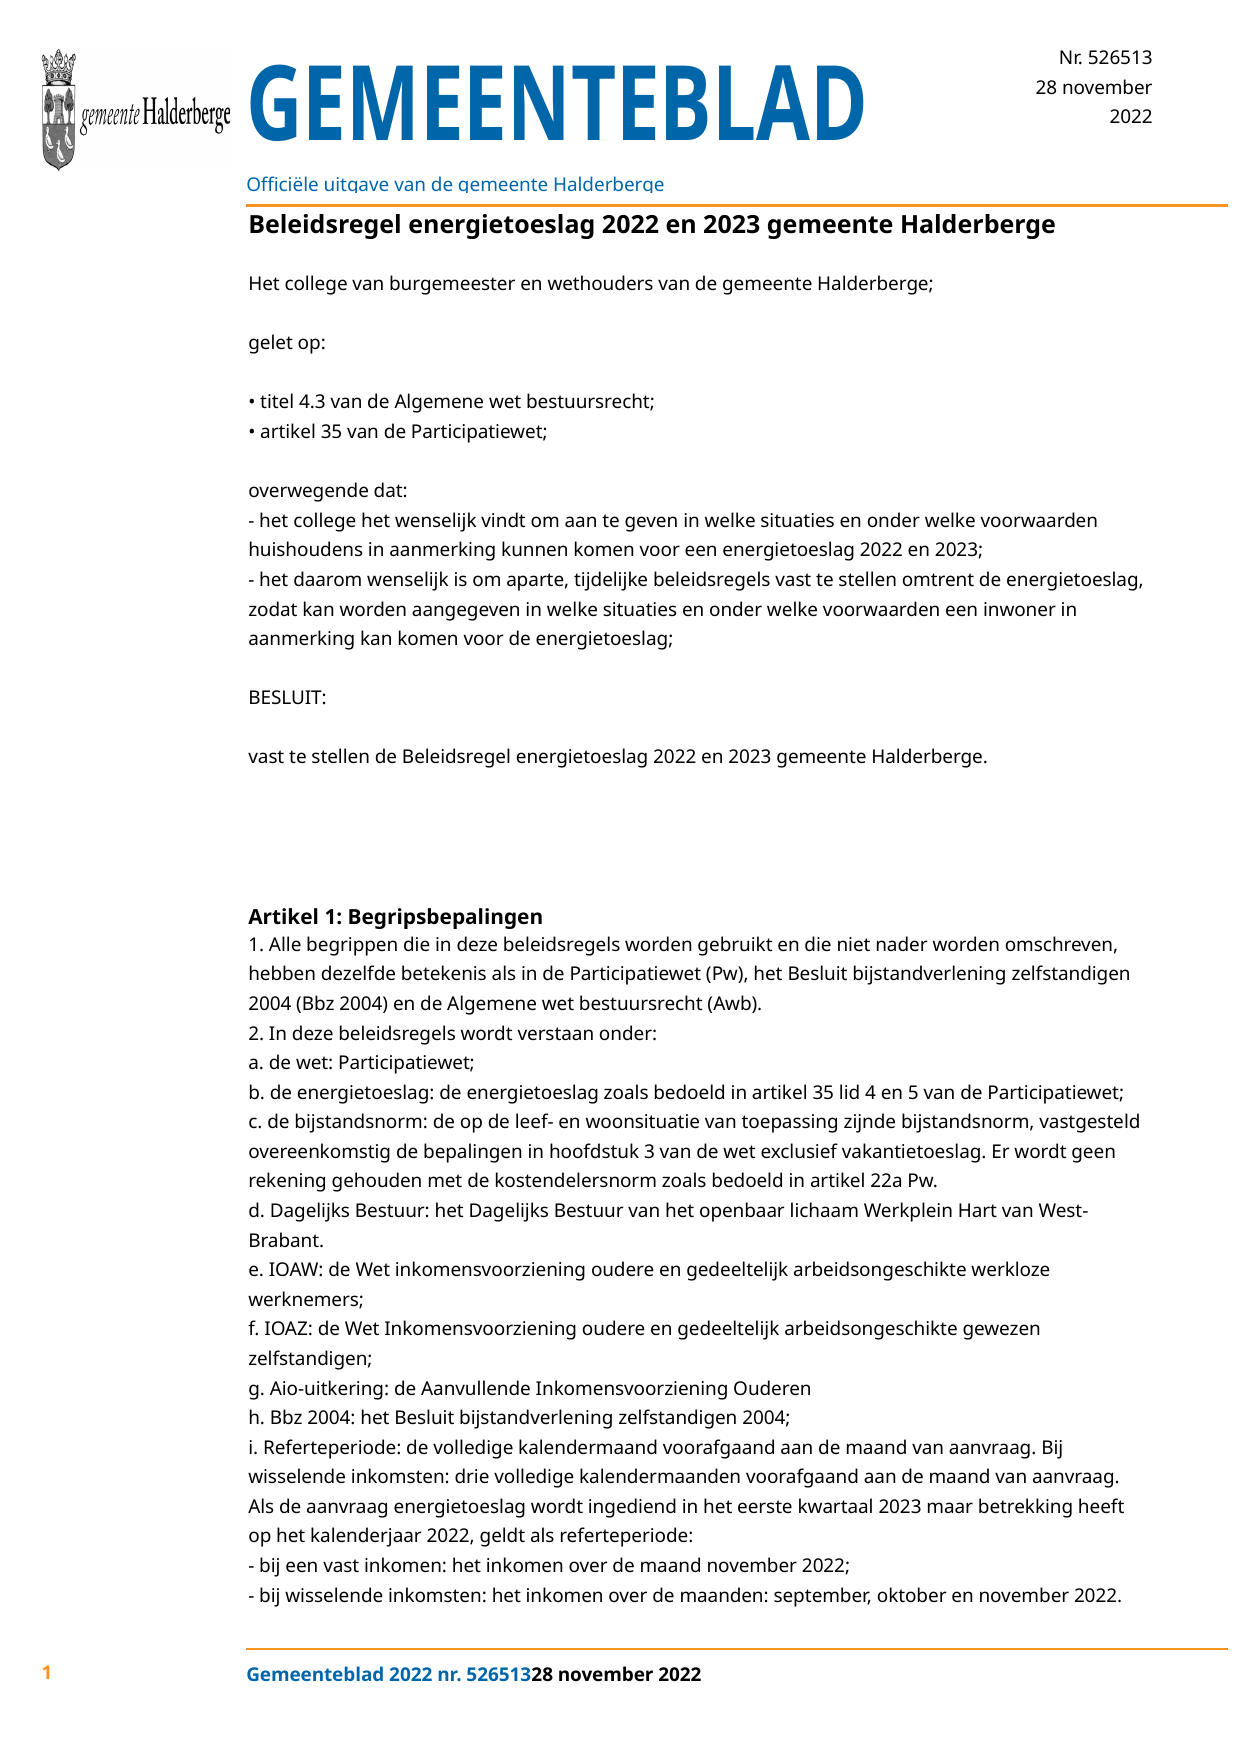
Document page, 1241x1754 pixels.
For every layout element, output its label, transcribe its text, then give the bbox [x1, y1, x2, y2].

text overwegende dat: [248, 477, 1152, 503]
text - bij een vast inkomen: het inkomen over de maand november 2022; [248, 1552, 1152, 1578]
text Als de aanvraag energietoeslag wordt ingediend in het eerste kwartaal 2023 maar betrekking heeft op het kalenderjaar 2022, geldt als referteperiode: [248, 1493, 1152, 1548]
text gelet op: [248, 329, 1152, 355]
text - bij wisselende inkomsten: het inkomen over de maanden: september, oktober en november 2022. [248, 1582, 1152, 1607]
text Artikel 1: Begripsbepalingen [248, 902, 1152, 931]
text - het daarom wenselijk is om aparte, tijdelijke beleidsregels vast te stellen omtrent de energietoeslag, zodat kan worden aangegeven in welke situaties en onder welke voorwaarden een inwoner in aanmerking kan komen voor de energietoeslag; [248, 566, 1152, 651]
text BESLUIT: [248, 684, 1152, 710]
text e. IOAW: de Wet inkomensvoorziening oudere en gedeeltelijk arbeidsongeschikte werkloze werknemers; [248, 1256, 1152, 1312]
text • titel 4.3 van de Algemene wet bestuursrecht; [248, 389, 1152, 414]
text • artikel 35 van de Participatiewet; [248, 418, 1152, 444]
text d. Dagelijks Bestuur: het Dagelijks Bestuur van het openbaar lichaam Werkplein Hart van West-Brabant. [248, 1197, 1152, 1252]
text - het college het wenselijk vindt om aan te geven in welke situaties en onder welke voorwaarden huishoudens in aanmerking kunnen komen voor een energietoeslag 2022 en 2023; [248, 507, 1152, 562]
text a. de wet: Participatiewet; [248, 1049, 1152, 1075]
text Het college van burgemeester en wethouders van de gemeente Halderberge; [248, 270, 1152, 296]
text h. Bbz 2004: het Besluit bijstandverlening zelfstandigen 2004; [248, 1404, 1152, 1430]
text g. Aio-uitkering: de Aanvullende Inkomensvoorziening Ouderen [248, 1375, 1152, 1400]
text 2. In deze beleidsregels wordt verstaan onder: [248, 1020, 1152, 1045]
picture [41, 47, 231, 172]
text b. de energietoeslag: de energietoeslag zoals bedoeld in artikel 35 lid 4 en 5 van de Participatiewet; [248, 1079, 1152, 1104]
text c. de bijstandsnorm: de op de leef- en woonsituatie van toepassing zijnde bijstandsnorm, vastgesteld overeenkomstig de bepalingen in hoofdstuk 3 van de wet exclusief vakantietoeslag. Er wordt geen rekening gehouden met de kostendelersnorm zoals bedoeld in artikel 22a Pw. [248, 1108, 1152, 1193]
text i. Referteperiode: de volledige kalendermaand voorafgaand aan de maand van aanvraag. Bij wisselende inkomsten: drie volledige kalendermaanden voorafgaand aan de maand van aanvraag. [248, 1434, 1152, 1489]
text Beleidsregel energietoeslag 2022 en 2023 gemeente Halderberge [248, 207, 1152, 241]
text f. IOAZ: de Wet Inkomensvoorziening oudere en gedeeltelijk arbeidsongeschikte gewezen zelfstandigen; [248, 1316, 1152, 1371]
text 1. Alle begrippen die in deze beleidsregels worden gebruikt en die niet nader worden omschreven, hebben dezelfde betekenis als in de Participatiewet (Pw), het Besluit bijstandverlening zelfstandigen 2004 (Bbz 2004) en de Algemene wet bestuursrecht (Awb). [248, 931, 1152, 1016]
text vast te stellen de Beleidsregel energietoeslag 2022 en 2023 gemeente Halderberge. [248, 744, 1152, 769]
